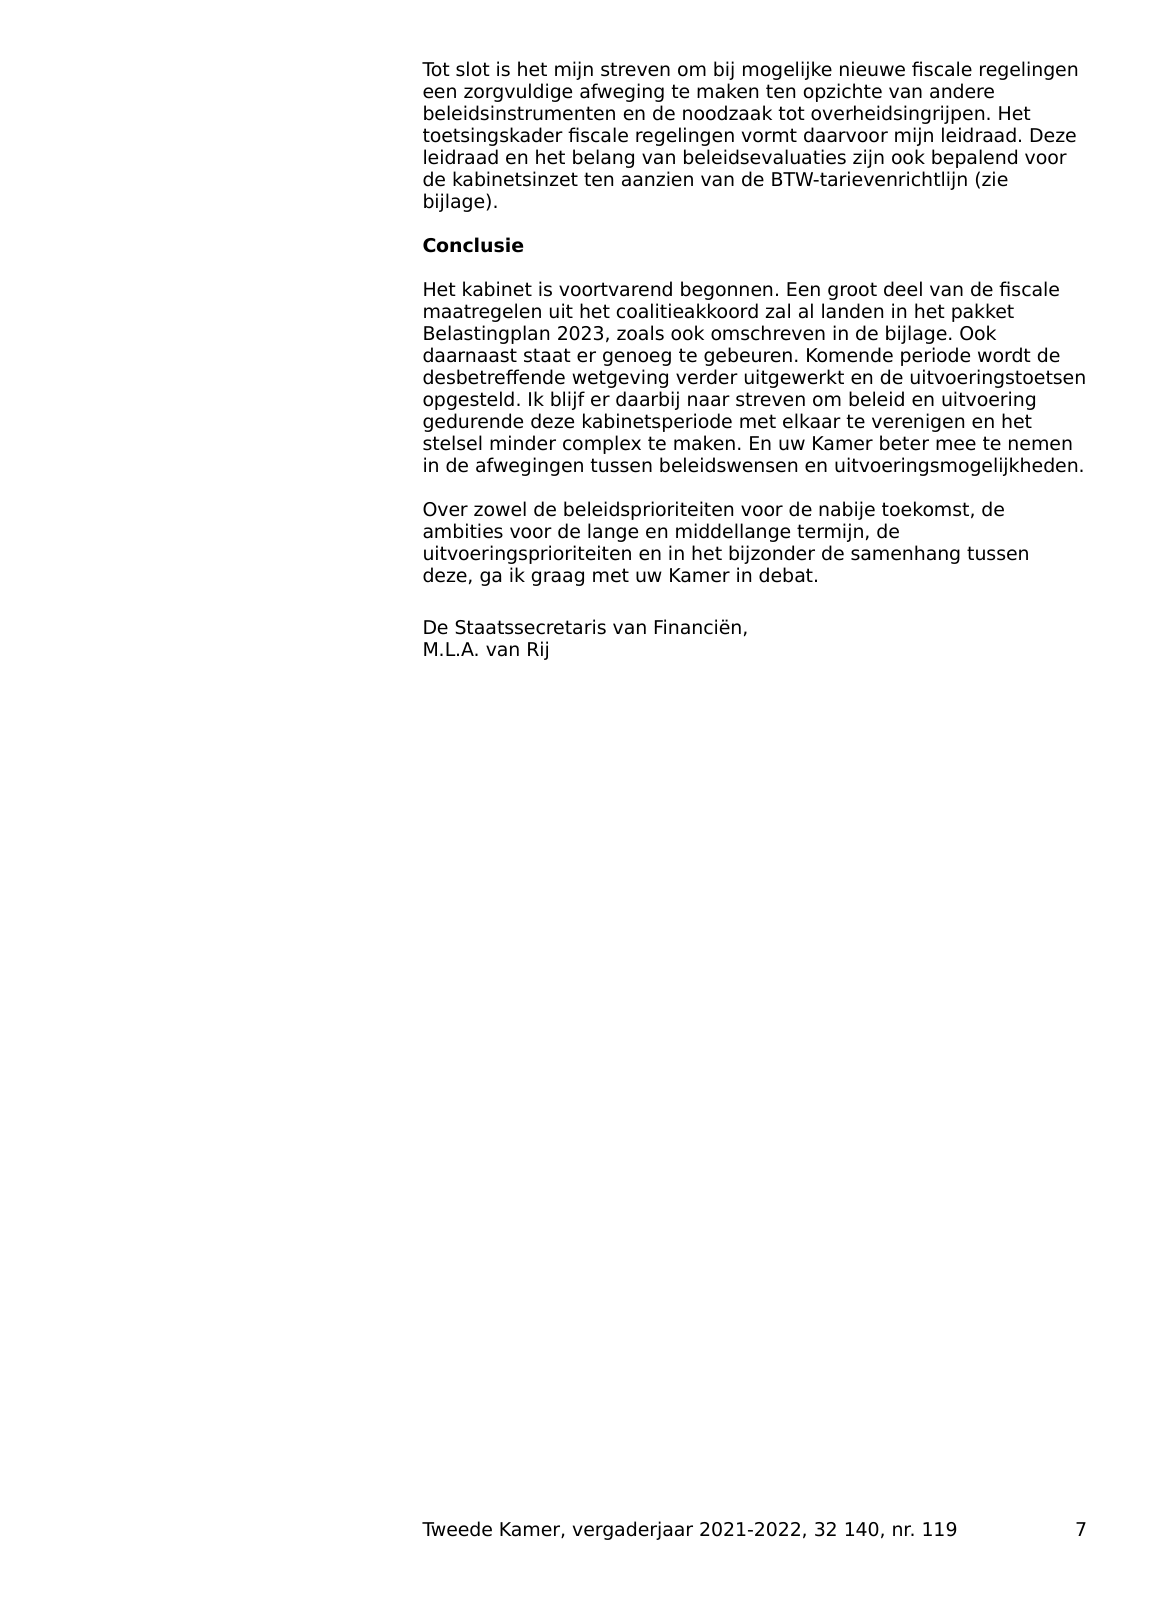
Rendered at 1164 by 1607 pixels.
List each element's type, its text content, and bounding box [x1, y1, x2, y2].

text De Staatssecretaris van Financiën, M.L.A. van Rij [422, 617, 1087, 661]
subtitle Conclusie [422, 235, 1087, 257]
text Het kabinet is voortvarend begonnen. Een groot deel van de fiscale maatregelen uit het coalitieakkoord zal al landen in het pakket Belastingplan 2023, zoals ook omschreven in de bijlage. Ook daarnaast staat er genoeg te gebeuren. Komende periode wordt de desbetreffende wetgeving verder uitgewerkt en de uitvoeringstoetsen opgesteld. Ik blijf er daarbij naar streven om beleid en uitvoering gedurende deze kabinetsperiode met elkaar te verenigen en het stelsel minder complex te maken. En uw Kamer beter mee te nemen in de afwegingen tussen beleidswensen en uitvoeringsmogelijkheden. [422, 279, 1087, 477]
text Tot slot is het mijn streven om bij mogelijke nieuwe fiscale regelingen een zorgvuldige afweging te maken ten opzichte van andere beleidsinstrumenten en de noodzaak tot overheidsingrijpen. Het toetsingskader fiscale regelingen vormt daarvoor mijn leidraad. Deze leidraad en het belang van beleidsevaluaties zijn ook bepalend voor de kabinetsinzet ten aanzien van de BTW-tarievenrichtlijn (zie bijlage). [422, 59, 1087, 213]
text Over zowel de beleidsprioriteiten voor de nabije toekomst, de ambities voor de lange en middellange termijn, de uitvoeringsprioriteiten en in het bijzonder de samenhang tussen deze, ga ik graag met uw Kamer in debat. [422, 499, 1087, 587]
